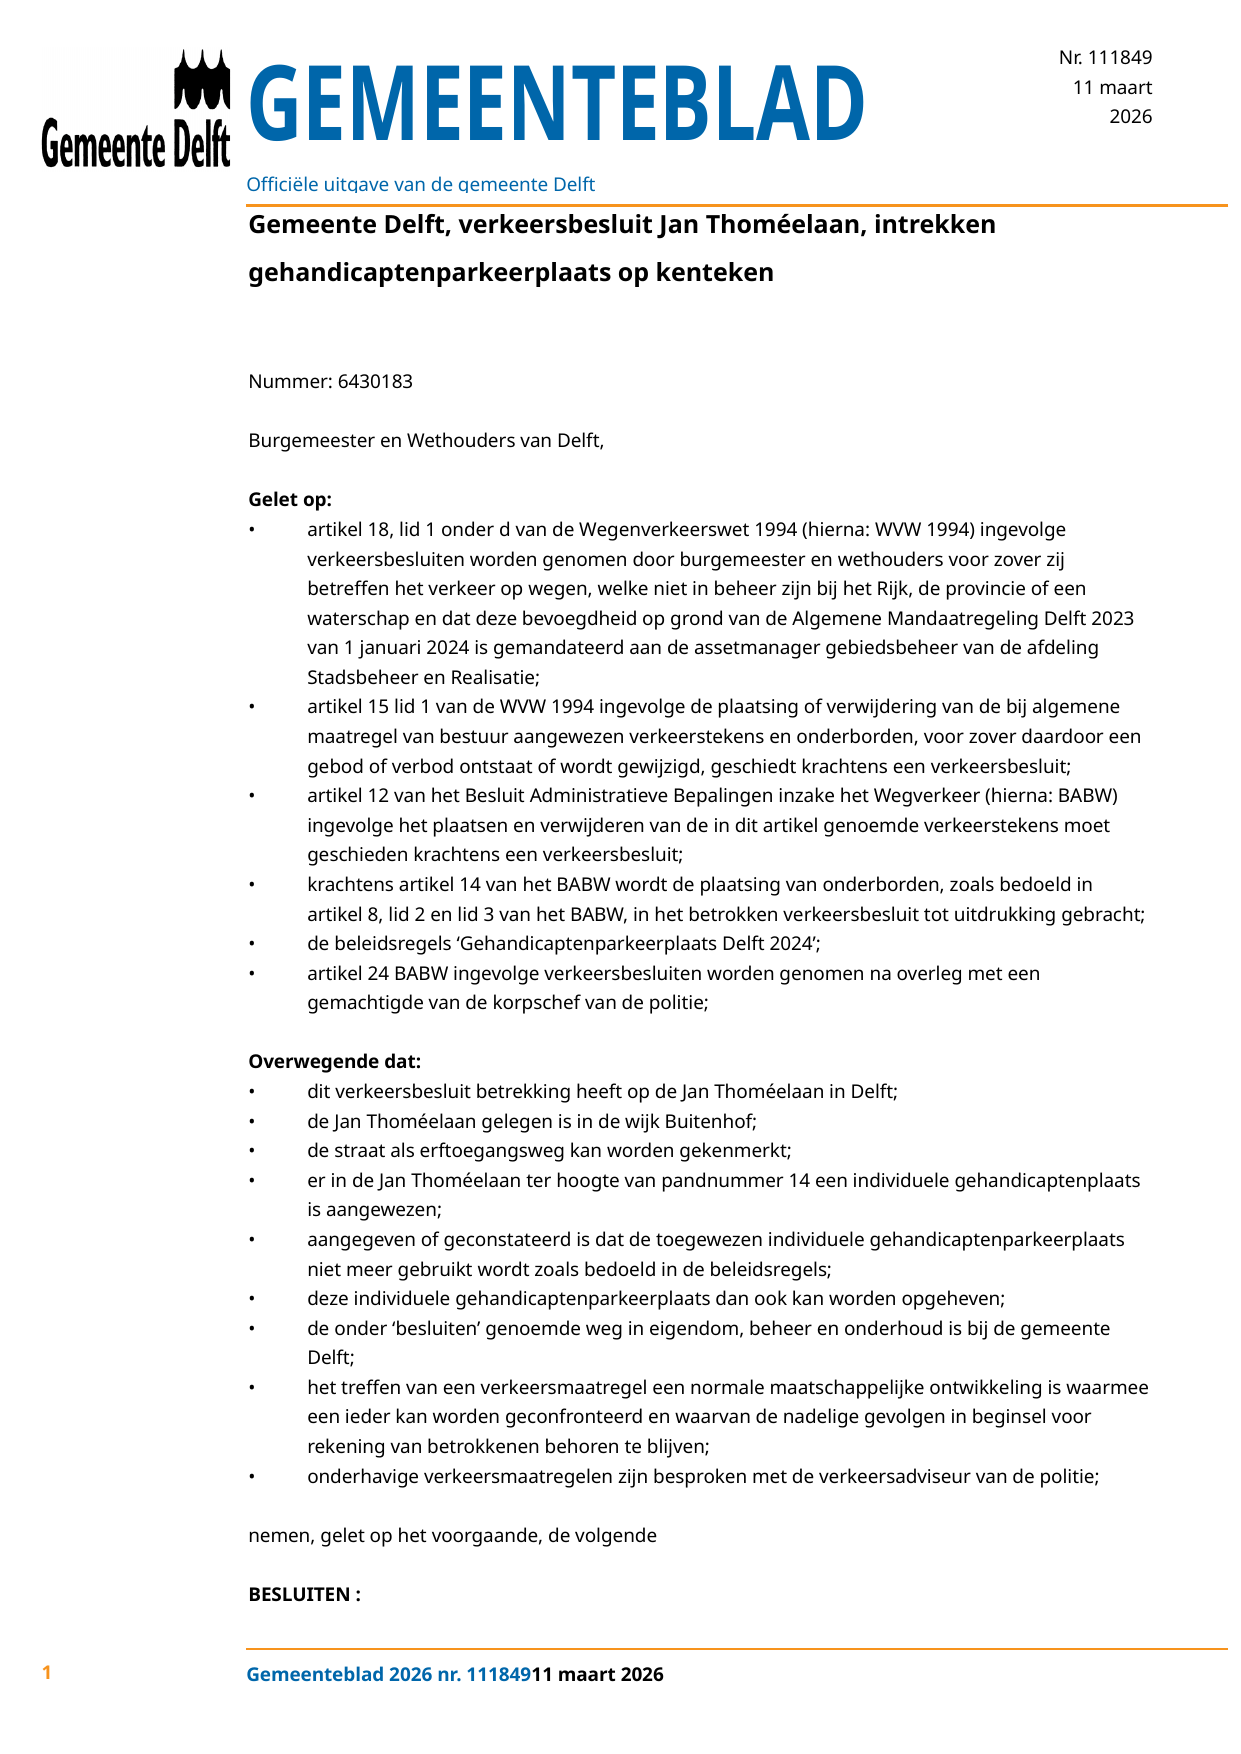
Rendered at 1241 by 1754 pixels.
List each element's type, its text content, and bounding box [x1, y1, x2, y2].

list artikel 24 BABW ingevolge verkeersbesluiten worden genomen na overleg met een gemachtigde van de korpschef van de politie; [248, 960, 1152, 1015]
text Gemeente Delft, verkeersbesluit Jan Thoméelaan, intrekken gehandicaptenparkeerplaats op kenteken [248, 207, 1152, 288]
list de Jan Thoméelaan gelegen is in de wijk Buitenhof; [248, 1108, 1152, 1133]
list artikel 18, lid 1 onder d van de Wegenverkeerswet 1994 (hierna: WVW 1994) ingevolge verkeersbesluiten worden genomen door burgemeester en wethouders voor zover zij betreffen het verkeer op wegen, welke niet in beheer zijn bij het Rijk, de provincie of een waterschap en dat deze bevoegdheid op grond van de Algemene Mandaatregeling Delft 2023 van 1 januari 2024 is gemandateerd aan de assetmanager gebiedsbeheer van de afdeling Stadsbeheer en Realisatie; [248, 516, 1152, 690]
text BESLUITEN : [248, 1581, 1152, 1607]
list onderhavige verkeersmaatregelen zijn besproken met de verkeersadviseur van de politie; [248, 1463, 1152, 1488]
picture [41, 47, 231, 172]
text nemen, gelet op het voorgaande, de volgende [248, 1522, 1152, 1548]
list artikel 12 van het Besluit Administratieve Bepalingen inzake het Wegverkeer (hierna: BABW) ingevolge het plaatsen en verwijderen van de in dit artikel genoemde verkeerstekens moet geschieden krachtens een verkeersbesluit; [248, 782, 1152, 867]
list krachtens artikel 14 van het BABW wordt de plaatsing van onderborden, zoals bedoeld in artikel 8, lid 2 en lid 3 van het BABW, in het betrokken verkeersbesluit tot uitdrukking gebracht; [248, 871, 1152, 926]
text Burgemeester en Wethouders van Delft, [248, 427, 1152, 453]
list het treffen van een verkeersmaatregel een normale maatschappelijke ontwikkeling is waarmee een ieder kan worden geconfronteerd en waarvan de nadelige gevolgen in beginsel voor rekening van betrokkenen behoren te blijven; [248, 1374, 1152, 1459]
list de beleidsregels ‘Gehandicaptenparkeerplaats Delft 2024’; [248, 930, 1152, 956]
list er in de Jan Thoméelaan ter hoogte van pandnummer 14 een individuele gehandicaptenplaats is aangewezen; [248, 1167, 1152, 1222]
text Gelet op: [248, 487, 1152, 512]
list artikel 15 lid 1 van de WVW 1994 ingevolge de plaatsing of verwijdering van de bij algemene maatregel van bestuur aangewezen verkeerstekens en onderborden, voor zover daardoor een gebod of verbod ontstaat of wordt gewijzigd, geschiedt krachtens een verkeersbesluit; [248, 694, 1152, 778]
text Overwegende dat: [248, 1049, 1152, 1074]
list de straat als erftoegangsweg kan worden gekenmerkt; [248, 1137, 1152, 1163]
list deze individuele gehandicaptenparkeerplaats dan ook kan worden opgeheven; [248, 1285, 1152, 1311]
list aangegeven of geconstateerd is dat de toegewezen individuele gehandicaptenparkeerplaats niet meer gebruikt wordt zoals bedoeld in de beleidsregels; [248, 1226, 1152, 1281]
text Nummer: 6430183 [248, 368, 1152, 394]
list dit verkeersbesluit betrekking heeft op de Jan Thoméelaan in Delft; [248, 1078, 1152, 1104]
list de onder ‘besluiten’ genoemde weg in eigendom, beheer en onderhoud is bij de gemeente Delft; [248, 1315, 1152, 1370]
